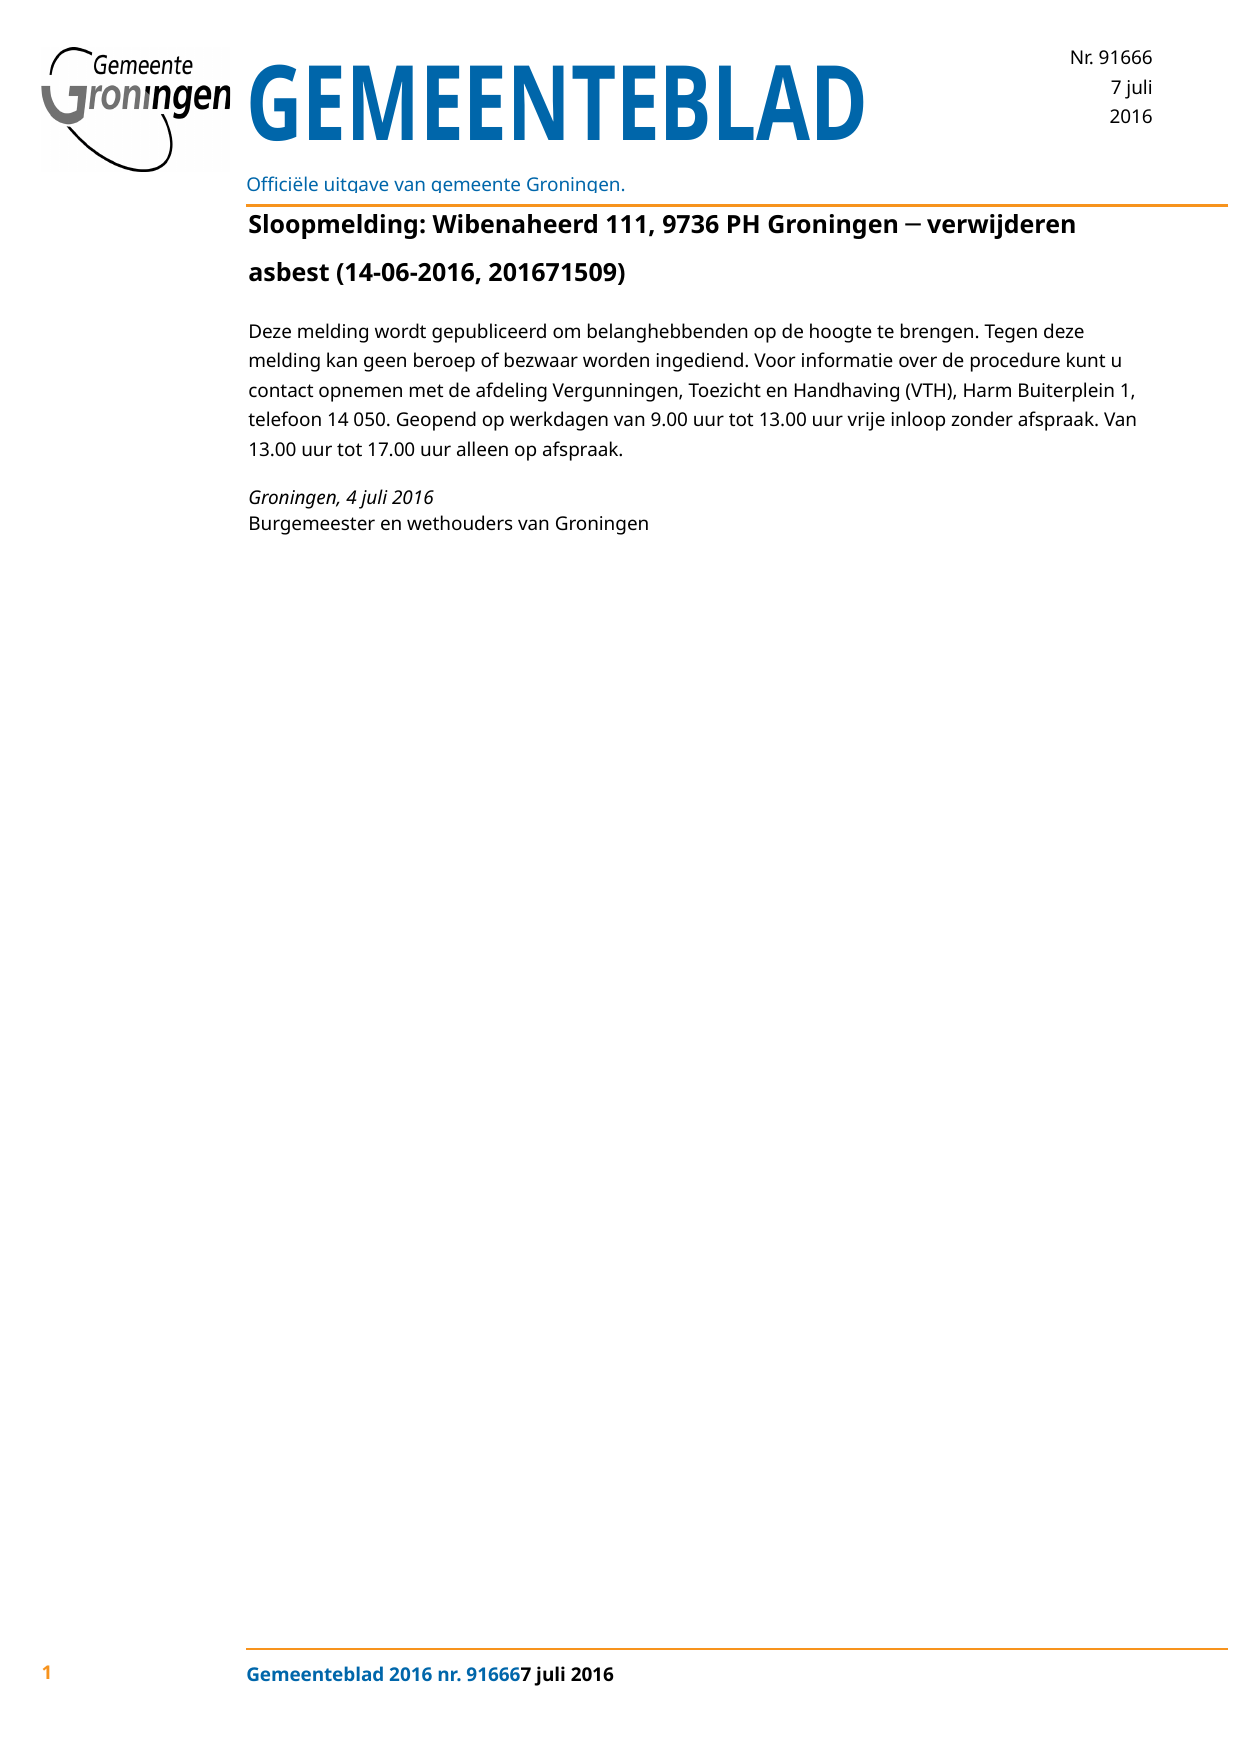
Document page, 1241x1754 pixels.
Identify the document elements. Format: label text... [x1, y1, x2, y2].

picture [41, 47, 231, 172]
text Groningen, 4 juli 2016 [248, 484, 1152, 510]
text Burgemeester en wethouders van Groningen [248, 510, 1152, 536]
text Sloopmelding: Wibenaheerd 111, 9736 PH Groningen ─ verwijderen asbest (14-06-2016, 201671509) [248, 207, 1152, 288]
text Deze melding wordt gepubliceerd om belanghebbenden op de hoogte te brengen. Tegen deze melding kan geen beroep of bezwaar worden ingediend. Voor informatie over de procedure kunt u contact opnemen met de afdeling Vergunningen, Toezicht en Handhaving (VTH), Harm Buiterplein 1, telefoon 14 050. Geopend op werkdagen van 9.00 uur tot 13.00 uur vrije inloop zonder afspraak. Van 13.00 uur tot 17.00 uur alleen op afspraak. [248, 318, 1152, 462]
